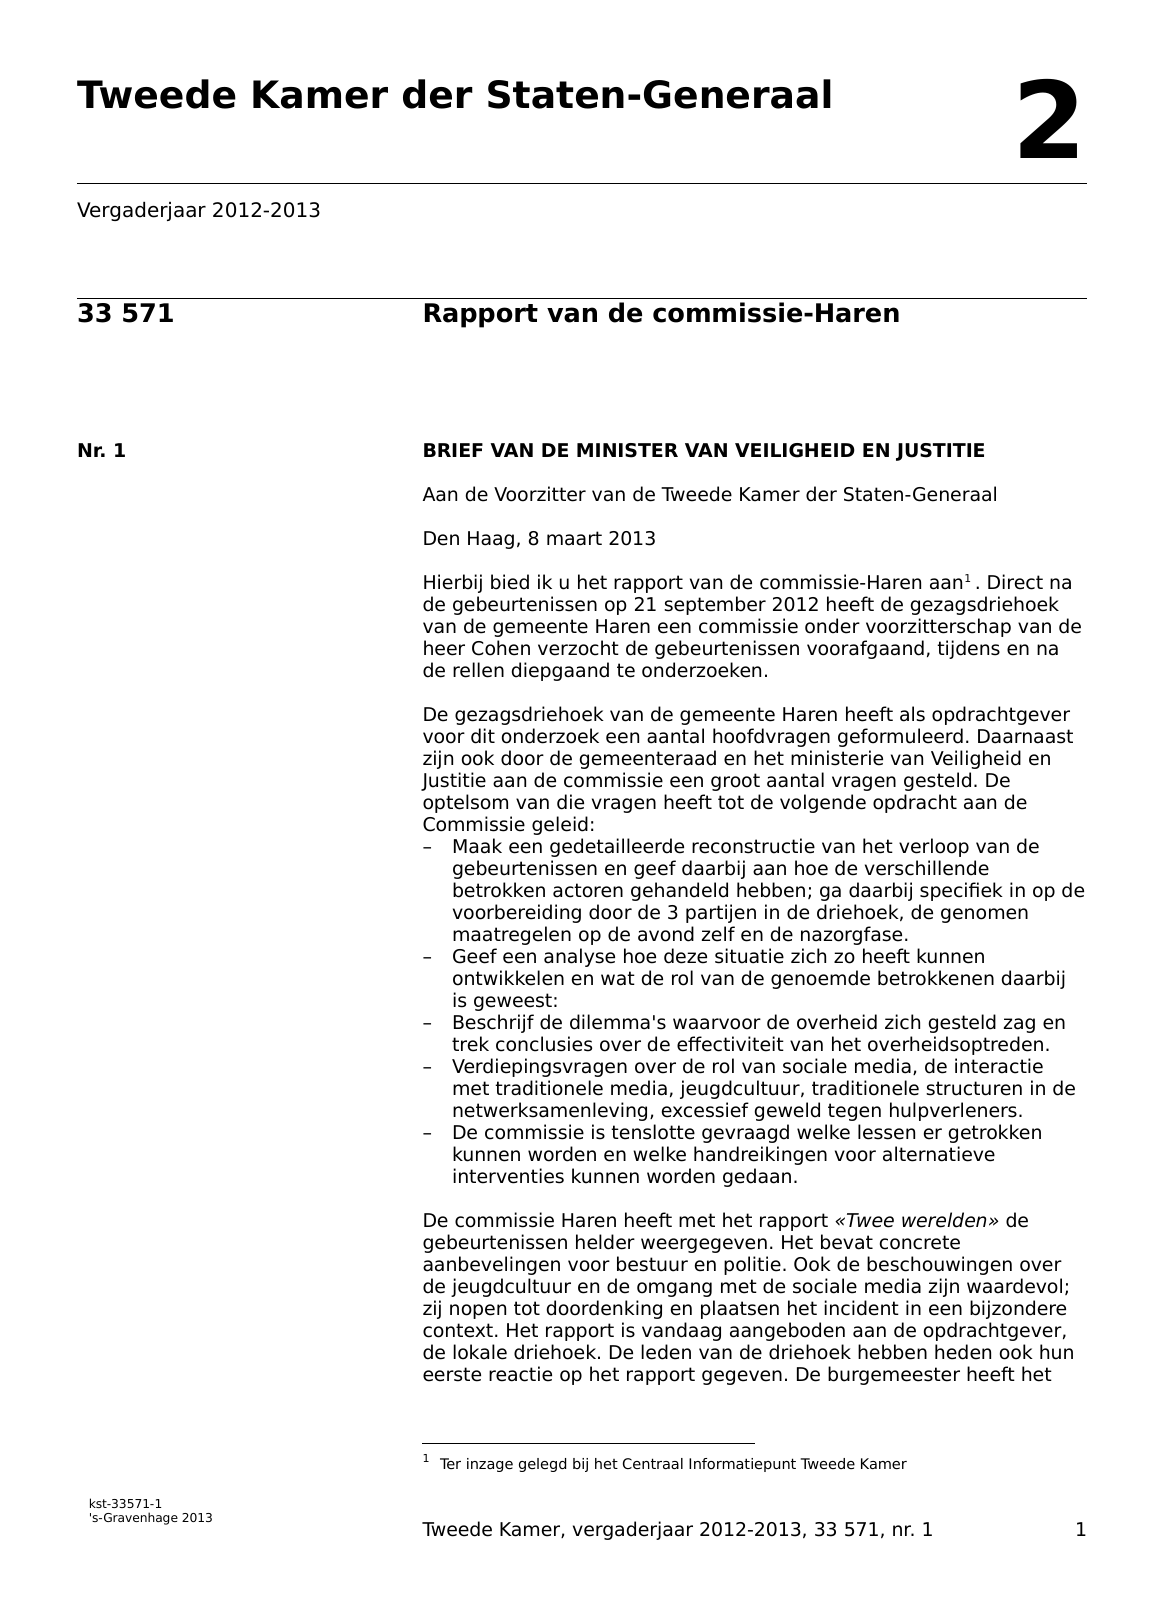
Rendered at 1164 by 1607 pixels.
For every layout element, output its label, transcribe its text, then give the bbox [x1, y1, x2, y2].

text De commissie Haren heeft met het rapport «Twee werelden» de gebeurtenissen helder weergegeven. Het bevat concrete aanbevelingen voor bestuur en politie. Ook de beschouwingen over de jeugdcultuur en de omgang met de sociale media zijn waardevol; zij nopen tot doordenking en plaatsen het incident in een bijzondere context. Het rapport is vandaag aangeboden aan de opdrachtgever, de lokale driehoek. De leden van de driehoek hebben heden ook hun eerste reactie op het rapport gegeven. De burgemeester heeft het [422, 1210, 1087, 1386]
table_cell Vergaderjaar 2012-2013 [77, 184, 1087, 298]
text – Verdiepingsvragen over de rol van sociale media, de interactie met traditionele media, jeugdcultuur, traditionele structuren in de netwerksamenleving, excessief geweld tegen hulpverleners. [422, 1056, 1087, 1122]
subtitle Nr. 1 BRIEF VAN DE MINISTER VAN VEILIGHEID EN JUSTITIE [77, 440, 1087, 462]
table_header Tweede Kamer der Staten-Generaal [77, 59, 886, 183]
text – De commissie is tenslotte gevraagd welke lessen er getrokken kunnen worden en welke handreikingen voor alternatieve interventies kunnen worden gedaan. [422, 1122, 1087, 1188]
subtitle 33 571 Rapport van de commissie-Haren [77, 299, 1087, 329]
table_header 2 [886, 59, 1087, 183]
text Ter inzage gelegd bij het Centraal Informatiepunt Tweede Kamer [422, 1452, 1087, 1474]
text – Maak een gedetailleerde reconstructie van het verloop van de gebeurtenissen en geef daarbij aan hoe de verschillende betrokken actoren gehandeld hebben; ga daarbij specifiek in op de voorbereiding door de 3 partijen in de driehoek, de genomen maatregelen op de avond zelf en de nazorgfase. [422, 836, 1087, 946]
text – Beschrijf de dilemma's waarvoor de overheid zich gesteld zag en trek conclusies over de effectiviteit van het overheidsoptreden. [422, 1012, 1087, 1056]
text Aan de Voorzitter van de Tweede Kamer der Staten-Generaal [422, 484, 1087, 506]
text 's-Gravenhage 2013 [88, 1511, 323, 1525]
text Hierbij bied ik u het rapport van de commissie-Haren aan. Direct na de gebeurtenissen op 21 september 2012 heeft de gezagsdriehoek van de gemeente Haren een commissie onder voorzitterschap van de heer Cohen verzocht de gebeurtenissen voorafgaand, tijdens en na de rellen diepgaand te onderzoeken. [422, 572, 1087, 682]
text – Geef een analyse hoe deze situatie zich zo heeft kunnen ontwikkelen en wat de rol van de genoemde betrokkenen daarbij is geweest: [422, 946, 1087, 1012]
text kst-33571-1 [88, 1497, 323, 1511]
text De gezagsdriehoek van de gemeente Haren heeft als opdrachtgever voor dit onderzoek een aantal hoofdvragen geformuleerd. Daarnaast zijn ook door de gemeenteraad en het ministerie van Veiligheid en Justitie aan de commissie een groot aantal vragen gesteld. De optelsom van die vragen heeft tot de volgende opdracht aan de Commissie geleid: [422, 704, 1087, 836]
text Den Haag, 8 maart 2013 [422, 528, 1087, 550]
